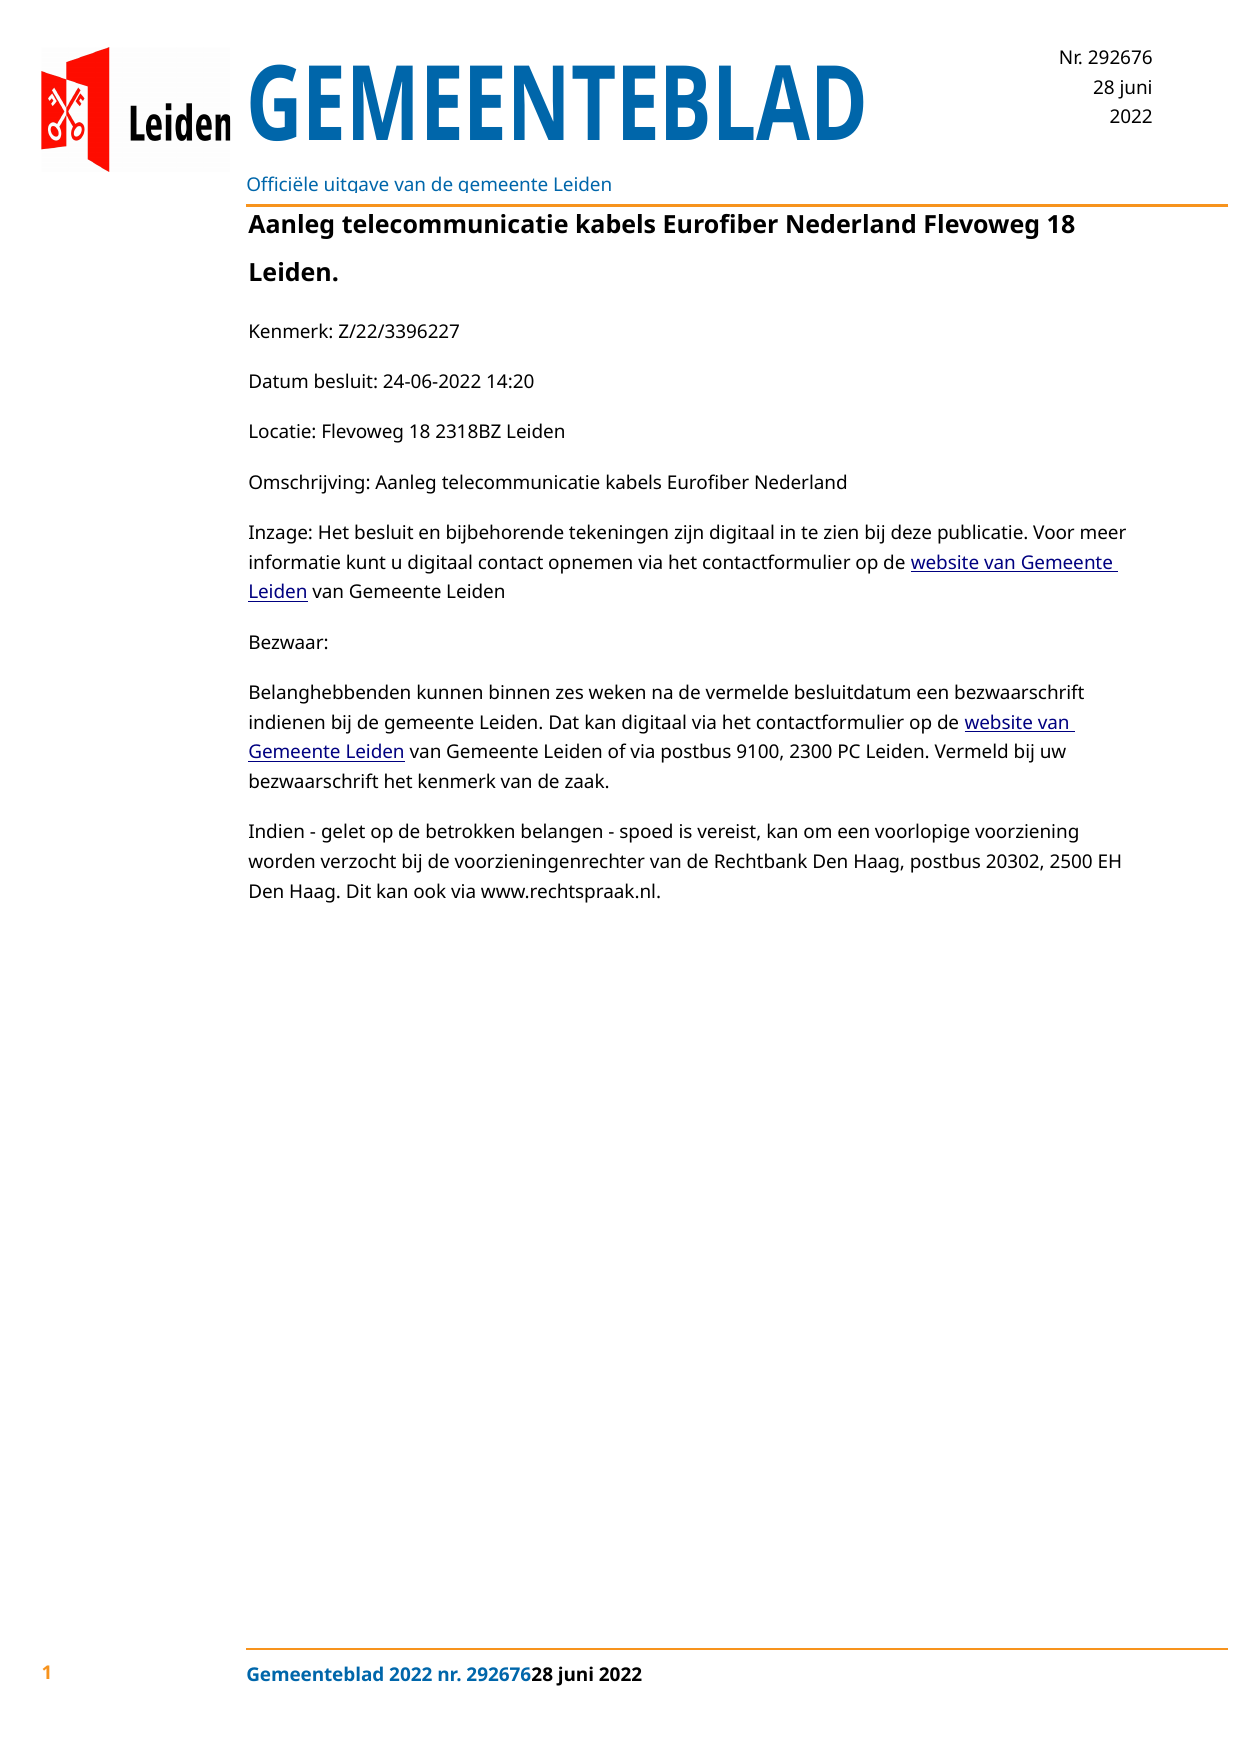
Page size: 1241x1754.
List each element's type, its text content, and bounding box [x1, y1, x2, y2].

text Omschrijving: Aanleg telecommunicatie kabels Eurofiber Nederland [248, 469, 1152, 495]
text Locatie: Flevoweg 18 2318BZ Leiden [248, 419, 1152, 444]
text Kenmerk: Z/22/3396227 [248, 318, 1152, 344]
text Datum besluit: 24-06-2022 14:20 [248, 368, 1152, 394]
text Belanghebbenden kunnen binnen zes weken na de vermelde besluitdatum een bezwaarschrift indienen bij de gemeente Leiden. Dat kan digitaal via het contactformulier op de website van Gemeente Leiden van Gemeente Leiden of via postbus 9100, 2300 PC Leiden. Vermeld bij uw bezwaarschrift het kenmerk van de zaak. [248, 679, 1152, 794]
text Aanleg telecommunicatie kabels Eurofiber Nederland Flevoweg 18 Leiden. [248, 207, 1152, 288]
text Inzage: Het besluit en bijbehorende tekeningen zijn digitaal in te zien bij deze publicatie. Voor meer informatie kunt u digitaal contact opnemen via het contactformulier op de website van Gemeente Leiden van Gemeente Leiden [248, 519, 1152, 604]
text Bezwaar: [248, 629, 1152, 655]
text Indien - gelet op de betrokken belangen - spoed is vereist, kan om een voorlopige voorziening worden verzocht bij de voorzieningenrechter van de Rechtbank Den Haag, postbus 20302, 2500 EH Den Haag. Dit kan ook via www.rechtspraak.nl. [248, 819, 1152, 904]
picture [41, 47, 231, 172]
